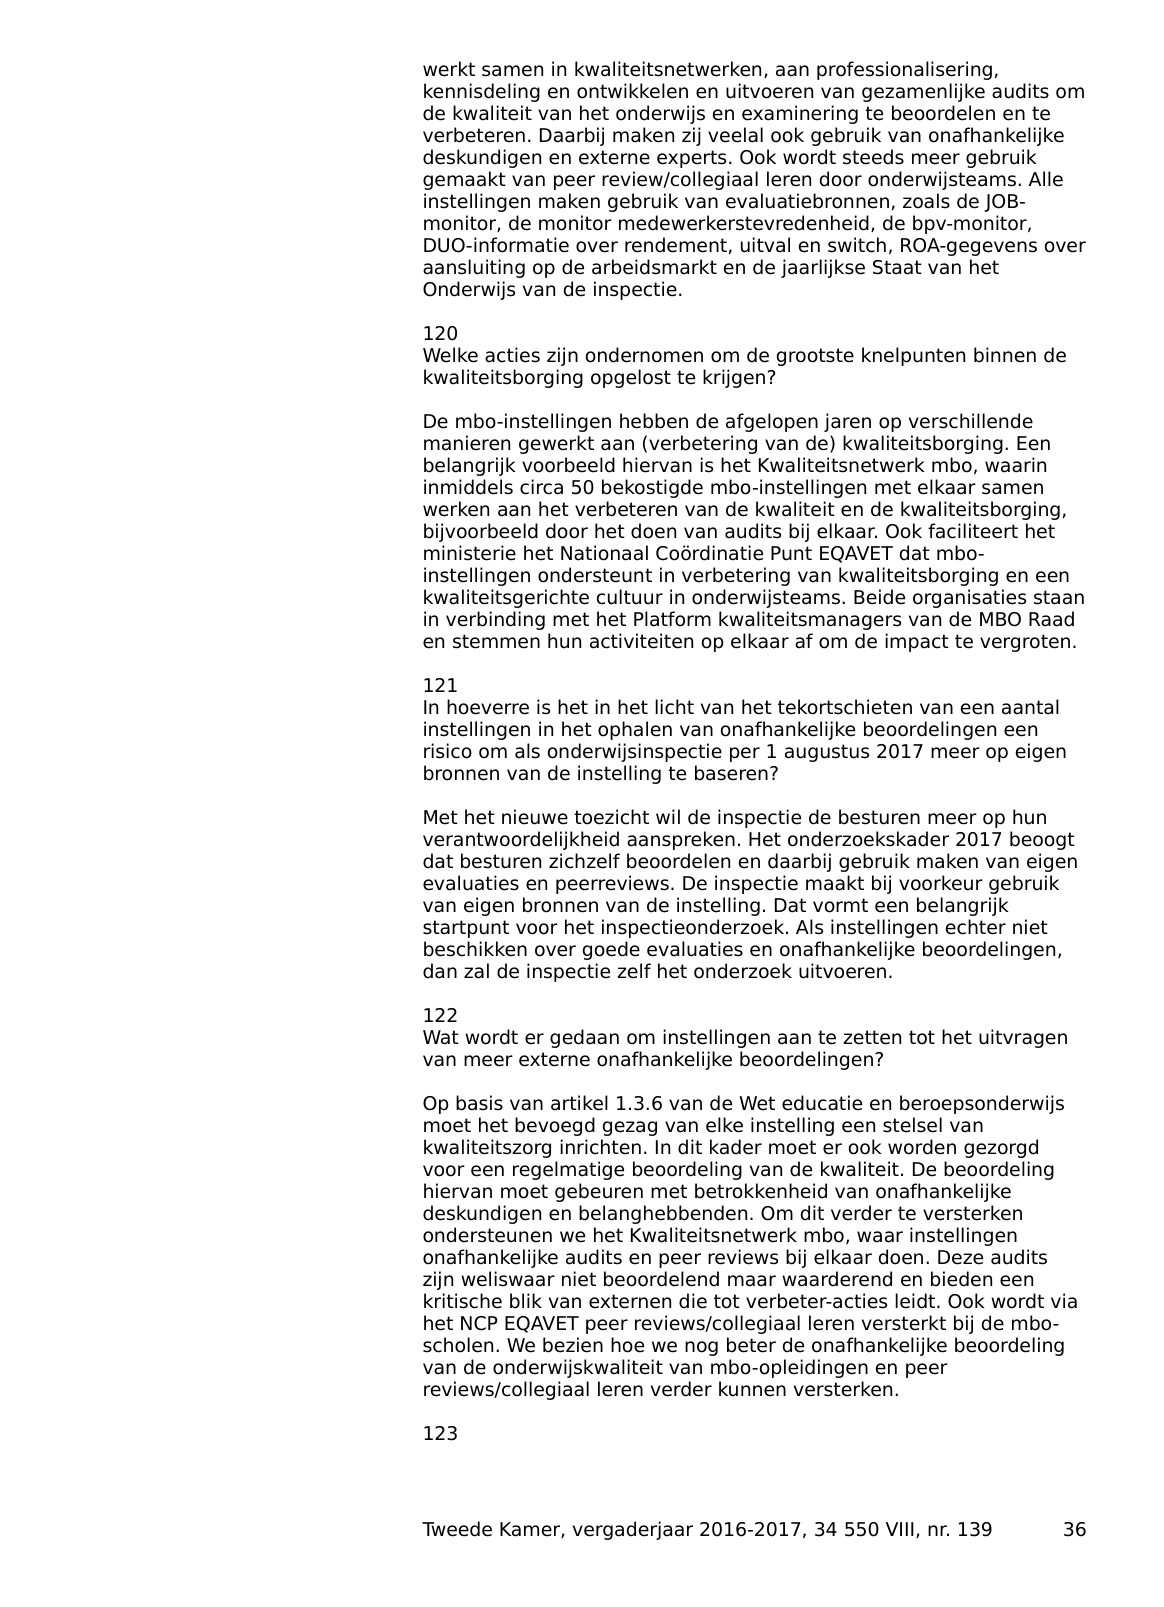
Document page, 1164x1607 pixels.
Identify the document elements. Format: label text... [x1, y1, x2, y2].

text 122 [422, 1005, 1087, 1027]
text 123 [422, 1423, 1087, 1445]
text Wat wordt er gedaan om instellingen aan te zetten tot het uitvragen van meer externe onafhankelijke beoordelingen? [422, 1027, 1087, 1071]
text Op basis van artikel 1.3.6 van de Wet educatie en beroepsonderwijs moet het bevoegd gezag van elke instelling een stelsel van kwaliteitszorg inrichten. In dit kader moet er ook worden gezorgd voor een regelmatige beoordeling van de kwaliteit. De beoordeling hiervan moet gebeuren met betrokkenheid van onafhankelijke deskundigen en belanghebbenden. Om dit verder te versterken ondersteunen we het Kwaliteitsnetwerk mbo, waar instellingen onafhankelijke audits en peer reviews bij elkaar doen. Deze audits zijn weliswaar niet beoordelend maar waarderend en bieden een kritische blik van externen die tot verbeter-acties leidt. Ook wordt via het NCP EQAVET peer reviews/collegiaal leren versterkt bij de mbo-scholen. We bezien hoe we nog beter de onafhankelijke beoordeling van de onderwijskwaliteit van mbo-opleidingen en peer reviews/collegiaal leren verder kunnen versterken. [422, 1093, 1087, 1401]
text werkt samen in kwaliteitsnetwerken, aan professionalisering, kennisdeling en ontwikkelen en uitvoeren van gezamenlijke audits om de kwaliteit van het onderwijs en examinering te beoordelen en te verbeteren. Daarbij maken zij veelal ook gebruik van onafhankelijke deskundigen en externe experts. Ook wordt steeds meer gebruik gemaakt van peer review/collegiaal leren door onderwijsteams. Alle instellingen maken gebruik van evaluatiebronnen, zoals de JOB-monitor, de monitor medewerkerstevredenheid, de bpv-monitor, DUO-informatie over rendement, uitval en switch, ROA-gegevens over aansluiting op de arbeidsmarkt en de jaarlijkse Staat van het Onderwijs van de inspectie. [422, 59, 1087, 301]
text De mbo-instellingen hebben de afgelopen jaren op verschillende manieren gewerkt aan (verbetering van de) kwaliteitsborging. Een belangrijk voorbeeld hiervan is het Kwaliteitsnetwerk mbo, waarin inmiddels circa 50 bekostigde mbo-instellingen met elkaar samen werken aan het verbeteren van de kwaliteit en de kwaliteitsborging, bijvoorbeeld door het doen van audits bij elkaar. Ook faciliteert het ministerie het Nationaal Coördinatie Punt EQAVET dat mbo-instellingen ondersteunt in verbetering van kwaliteitsborging en een kwaliteitsgerichte cultuur in onderwijsteams. Beide organisaties staan in verbinding met het Platform kwaliteitsmanagers van de MBO Raad en stemmen hun activiteiten op elkaar af om de impact te vergroten. [422, 411, 1087, 653]
text In hoeverre is het in het licht van het tekortschieten van een aantal instellingen in het ophalen van onafhankelijke beoordelingen een risico om als onderwijsinspectie per 1 augustus 2017 meer op eigen bronnen van de instelling te baseren? [422, 697, 1087, 785]
text 121 [422, 675, 1087, 697]
text 120 [422, 323, 1087, 345]
text Met het nieuwe toezicht wil de inspectie de besturen meer op hun verantwoordelijkheid aanspreken. Het onderzoekskader 2017 beoogt dat besturen zichzelf beoordelen en daarbij gebruik maken van eigen evaluaties en peerreviews. De inspectie maakt bij voorkeur gebruik van eigen bronnen van de instelling. Dat vormt een belangrijk startpunt voor het inspectieonderzoek. Als instellingen echter niet beschikken over goede evaluaties en onafhankelijke beoordelingen, dan zal de inspectie zelf het onderzoek uitvoeren. [422, 807, 1087, 983]
text Welke acties zijn ondernomen om de grootste knelpunten binnen de kwaliteitsborging opgelost te krijgen? [422, 345, 1087, 389]
